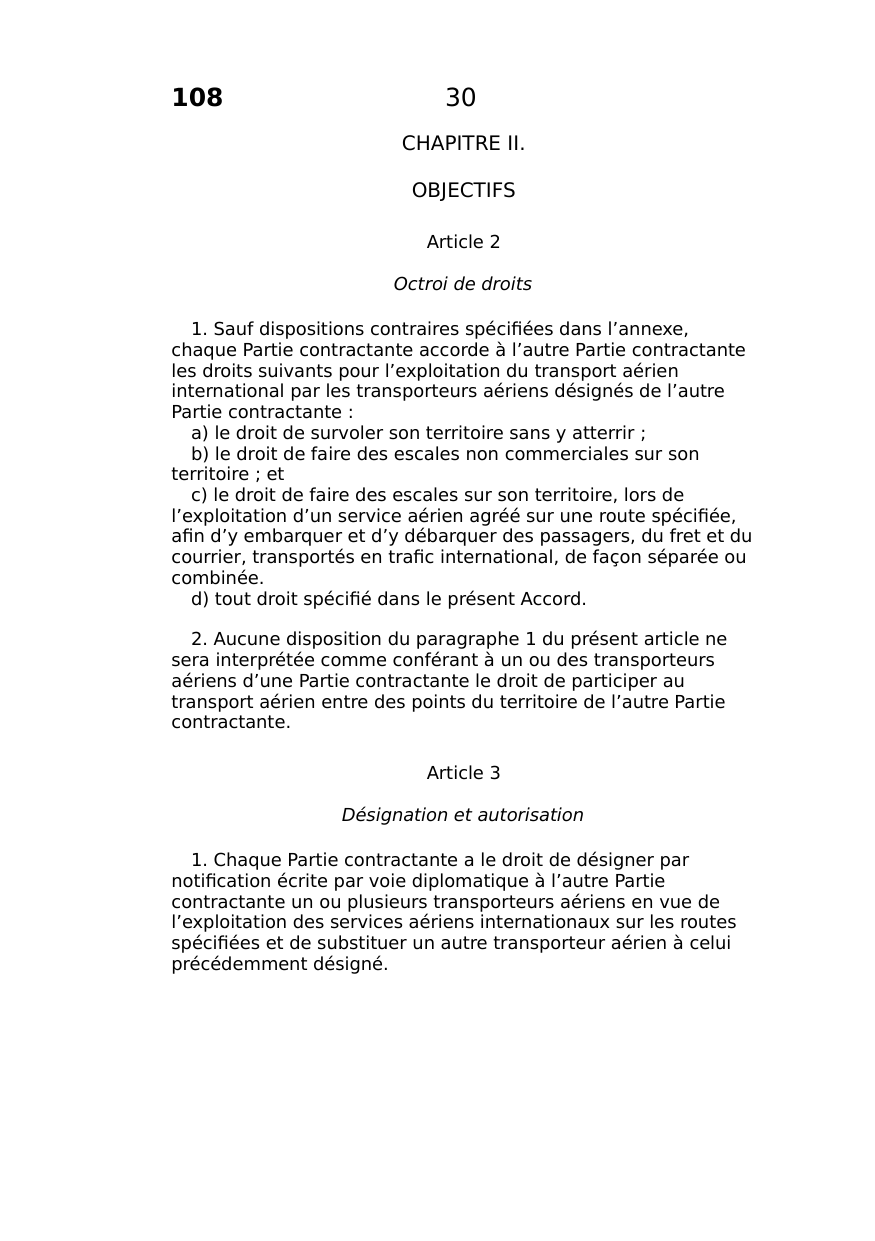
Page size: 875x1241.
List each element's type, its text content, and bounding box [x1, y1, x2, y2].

text c) le droit de faire des escales sur son territoire, lors de l’exploitation d’un service aérien agréé sur une route spécifiée, afin d’y embarquer et d’y débarquer des passagers, du fret et du courrier, transportés en trafic international, de façon séparée ou combinée. [171, 485, 756, 588]
text d) tout droit spécifié dans le présent Accord. [171, 588, 756, 609]
text 1. Sauf dispositions contraires spécifiées dans l’annexe, chaque Partie contractante accorde à l’autre Partie contractante les droits suivants pour l’exploitation du transport aérien international par les transporteurs aériens désignés de l’autre Partie contractante : [171, 319, 756, 423]
text b) le droit de faire des escales non commerciales sur son territoire ; et [171, 443, 756, 485]
text 2. Aucune disposition du paragraphe 1 du présent article ne sera interprétée comme conférant à un ou des transporteurs aériens d’une Partie contractante le droit de participer au transport aérien entre des points du territoire de l’autre Partie contractante. [171, 629, 756, 733]
text 1. Chaque Partie contractante a le droit de désigner par notification écrite par voie diplomatique à l’autre Partie contractante un ou plusieurs transporteurs aériens en vue de l’exploitation des services aériens internationaux sur les routes spécifiées et de substituer un autre transporteur aérien à celui précédemment désigné. [171, 850, 756, 974]
subtitle Article 2 Octroi de droits [171, 232, 756, 294]
subtitle CHAPITRE II. OBJECTIFS [171, 132, 756, 202]
text a) le droit de survoler son territoire sans y atterrir ; [171, 423, 756, 443]
subtitle Article 3 Désignation et autorisation [171, 763, 756, 825]
